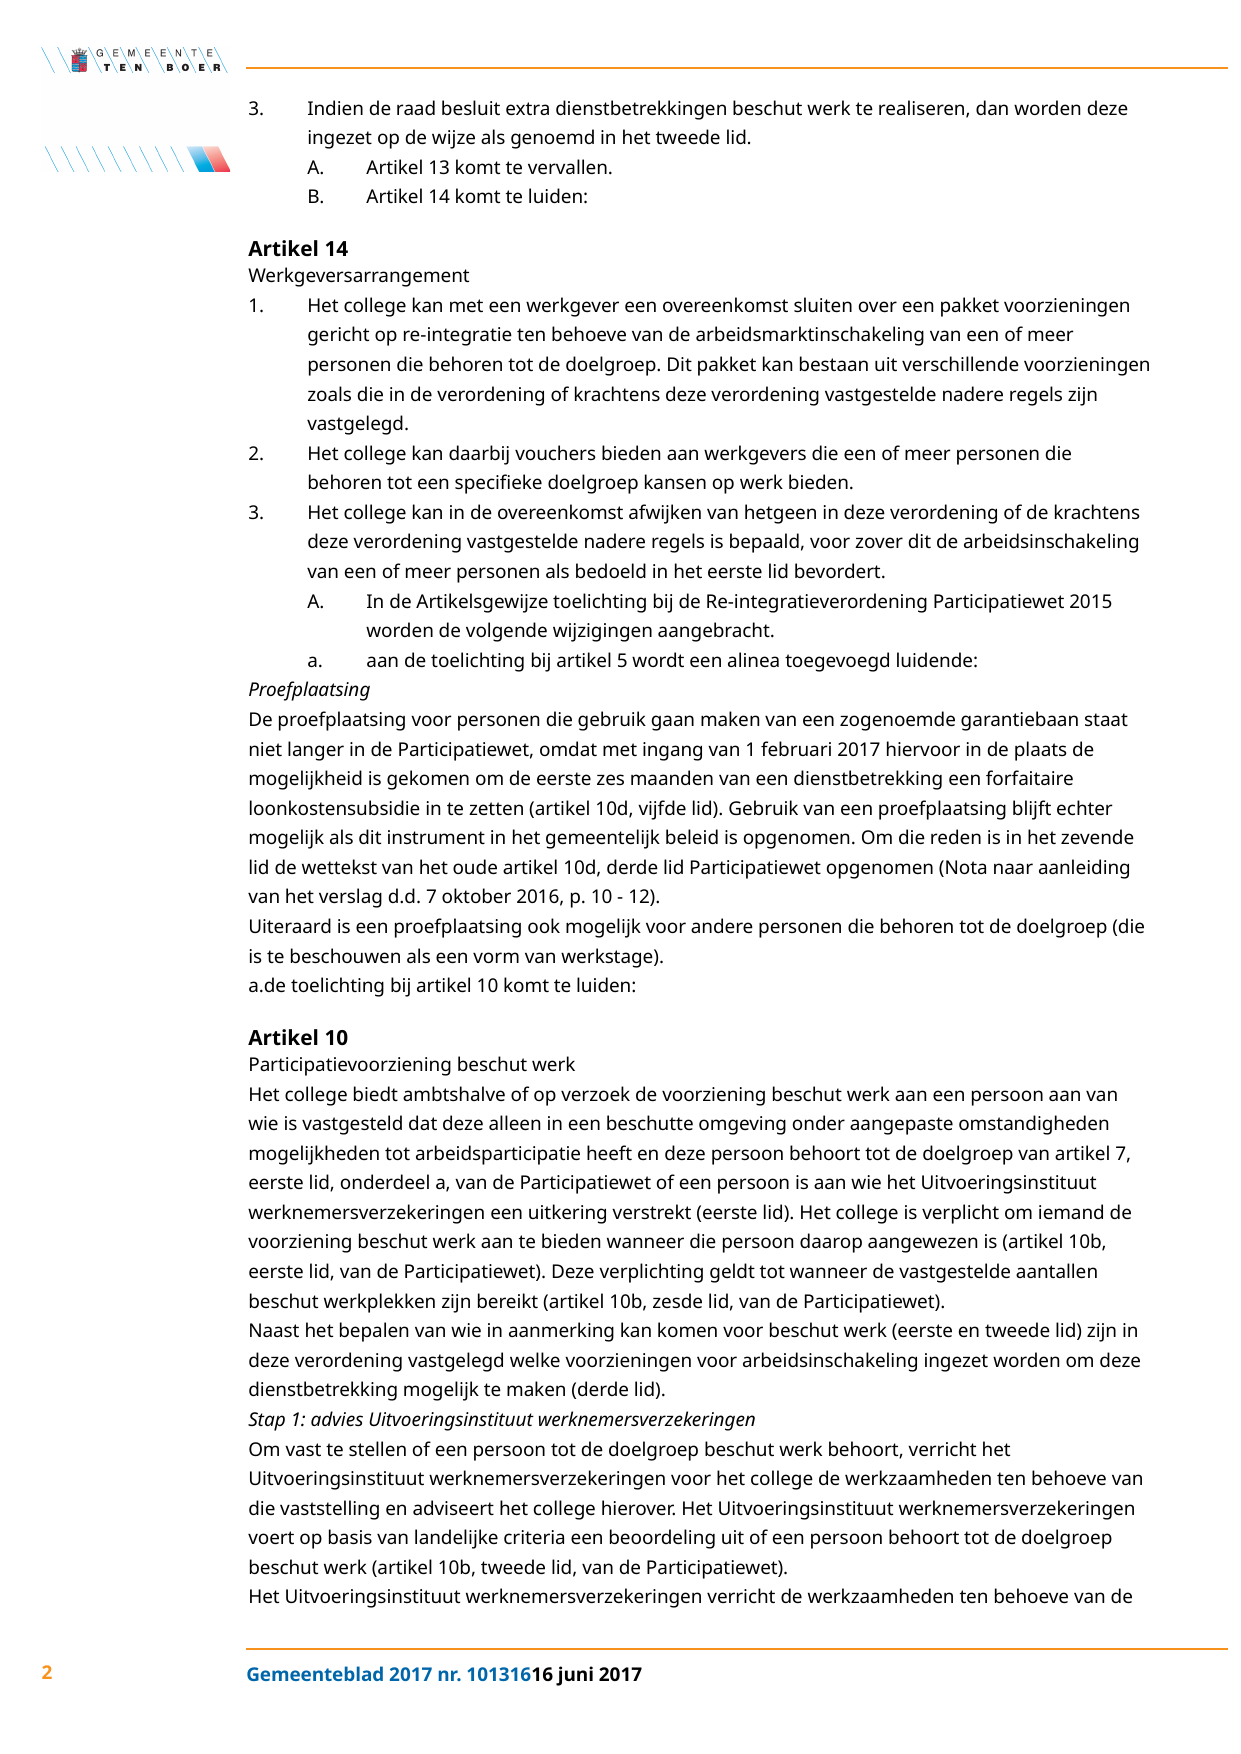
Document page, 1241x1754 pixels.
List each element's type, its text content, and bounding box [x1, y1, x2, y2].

text Artikel 14 [248, 234, 1152, 262]
text Het Uitvoeringsinstituut werknemersverzekeringen verricht de werkzaamheden ten behoeve van de [248, 1584, 1152, 1609]
text Stap 1: advies Uitvoeringsinstituut werknemersverzekeringen [248, 1406, 1152, 1432]
text De proefplaatsing voor personen die gebruik gaan maken van een zogenoemde garantiebaan staat niet langer in de Participatiewet, omdat met ingang van 1 februari 2017 hiervoor in de plaats de mogelijkheid is gekomen om de eerste zes maanden van een dienstbetrekking een forfaitaire loonkostensubsidie in te zetten (artikel 10d, vijfde lid). Gebruik van een proefplaatsing blijft echter mogelijk als dit instrument in het gemeentelijk beleid is opgenomen. Om die reden is in het zevende lid de wettekst van het oude artikel 10d, derde lid Participatiewet opgenomen (Nota naar aanleiding van het verslag d.d. 7 oktober 2016, p. 10 - 12). [248, 706, 1152, 909]
text Proefplaatsing [248, 677, 1152, 702]
picture [41, 47, 231, 172]
text Participatievoorziening beschut werk [248, 1051, 1152, 1077]
text Het college biedt ambtshalve of op verzoek de voorziening beschut werk aan een persoon aan van wie is vastgesteld dat deze alleen in een beschutte omgeving onder aangepaste omstandigheden mogelijkheden tot arbeidsparticipatie heeft en deze persoon behoort tot de doelgroep van artikel 7, eerste lid, onderdeel a, van de Participatiewet of een persoon is aan wie het Uitvoeringsinstituut werknemersverzekeringen een uitkering verstrekt (eerste lid). Het college is verplicht om iemand de voorziening beschut werk aan te bieden wanneer die persoon daarop aangewezen is (artikel 10b, eerste lid, van de Participatiewet). Deze verplichting geldt tot wanneer de vastgestelde aantallen beschut werkplekken zijn bereikt (artikel 10b, zesde lid, van de Participatiewet). [248, 1081, 1152, 1314]
text a.de toelichting bij artikel 10 komt te luiden: [248, 972, 1152, 998]
list In de Artikelsgewijze toelichting bij de Re-integratieverordening Participatiewet 2015 worden de volgende wijzigingen aangebracht. [307, 588, 1152, 643]
text Uiteraard is een proefplaatsing ook mogelijk voor andere personen die behoren tot de doelgroep (die is te beschouwen als een vorm van werkstage). [248, 913, 1152, 968]
text Artikel 10 [248, 1023, 1152, 1051]
list Het college kan met een werkgever een overeenkomst sluiten over een pakket voorzieningen gericht op re-integratie ten behoeve van de arbeidsmarktinschakeling van een of meer personen die behoren tot de doelgroep. Dit pakket kan bestaan uit verschillende voorzieningen zoals die in de verordening of krachtens deze verordening vastgestelde nadere regels zijn vastgelegd. [248, 292, 1152, 436]
text Naast het bepalen van wie in aanmerking kan komen voor beschut werk (eerste en tweede lid) zijn in deze verordening vastgelegd welke voorzieningen voor arbeidsinschakeling ingezet worden om deze dienstbetrekking mogelijk te maken (derde lid). [248, 1317, 1152, 1402]
list aan de toelichting bij artikel 5 wordt een alinea toegevoegd luidende: [307, 647, 1152, 673]
list Artikel 14 komt te luiden: [307, 183, 1152, 209]
text Werkgeversarrangement [248, 262, 1152, 288]
list Het college kan daarbij vouchers bieden aan werkgevers die een of meer personen die behoren tot een specifieke doelgroep kansen op werk bieden. [248, 440, 1152, 495]
list Artikel 13 komt te vervallen. [307, 154, 1152, 180]
list Het college kan in de overeenkomst afwijken van hetgeen in deze verordening of de krachtens deze verordening vastgestelde nadere regels is bepaald, voor zover dit de arbeidsinschakeling van een of meer personen als bedoeld in het eerste lid bevordert. [248, 499, 1152, 584]
list Indien de raad besluit extra dienstbetrekkingen beschut werk te realiseren, dan worden deze ingezet op de wijze als genoemd in het tweede lid. [248, 95, 1152, 150]
text Om vast te stellen of een persoon tot de doelgroep beschut werk behoort, verricht het Uitvoeringsinstituut werknemersverzekeringen voor het college de werkzaamheden ten behoeve van die vaststelling en adviseert het college hierover. Het Uitvoeringsinstituut werknemersverzekeringen voert op basis van landelijke criteria een beoordeling uit of een persoon behoort tot de doelgroep beschut werk (artikel 10b, tweede lid, van de Participatiewet). [248, 1436, 1152, 1580]
